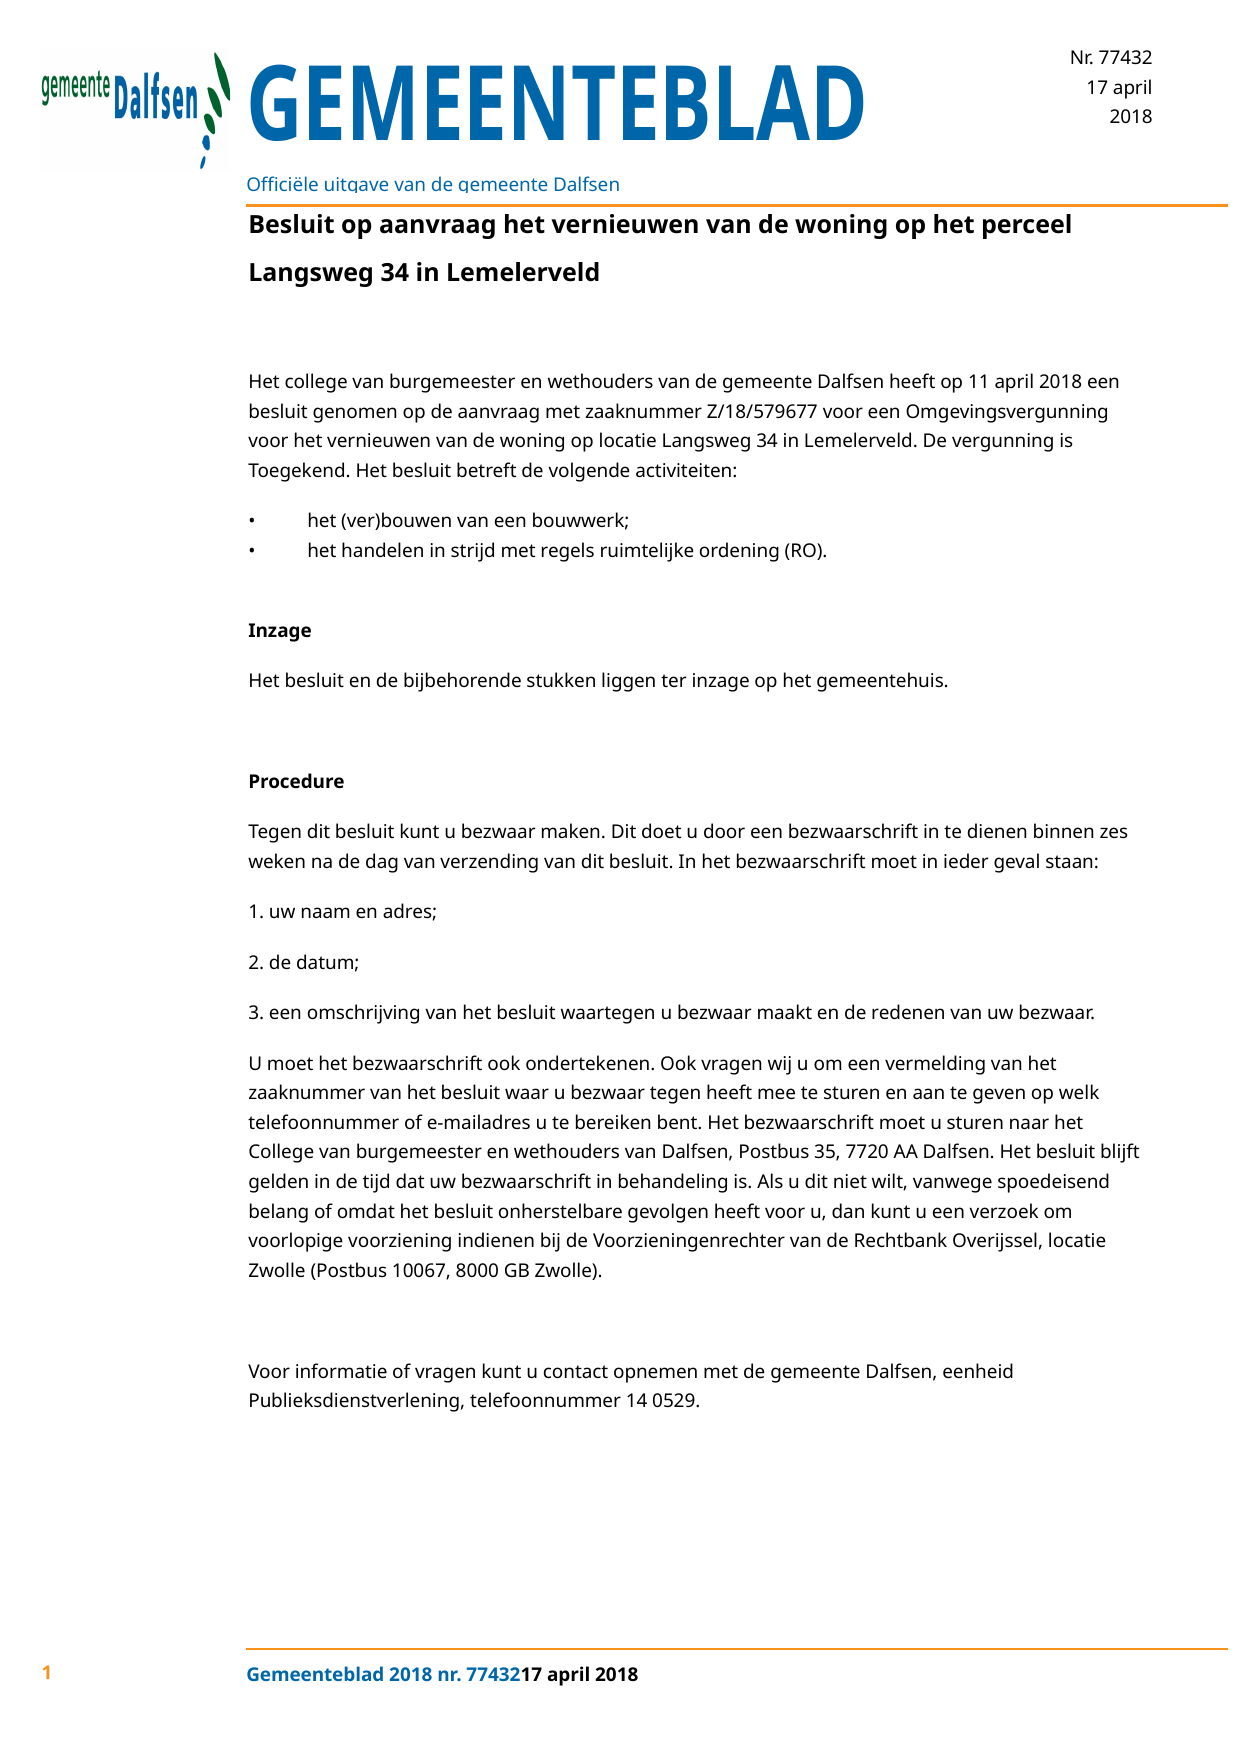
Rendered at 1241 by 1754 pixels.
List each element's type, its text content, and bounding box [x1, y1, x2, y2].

text Het besluit en de bijbehorende stukken liggen ter inzage op het gemeentehuis. [248, 667, 1152, 693]
text Procedure [248, 768, 1152, 794]
list het handelen in strijd met regels ruimtelijke ordening (RO). [248, 537, 1152, 563]
text Inzage [248, 617, 1152, 643]
list het (ver)bouwen van een bouwwerk; [248, 507, 1152, 533]
text Het college van burgemeester en wethouders van de gemeente Dalfsen heeft op 11 april 2018 een besluit genomen op de aanvraag met zaaknummer Z/18/579677 voor een Omgevingsvergunning voor het vernieuwen van de woning op locatie Langsweg 34 in Lemelerveld. De vergunning is Toegekend. Het besluit betreft de volgende activiteiten: [248, 368, 1152, 483]
text 2. de datum; [248, 949, 1152, 975]
text Besluit op aanvraag het vernieuwen van de woning op het perceel Langsweg 34 in Lemelerveld [248, 207, 1152, 288]
picture [41, 47, 231, 172]
text 1. uw naam en adres; [248, 899, 1152, 924]
text U moet het bezwaarschrift ook ondertekenen. Ook vragen wij u om een vermelding van het zaaknummer van het besluit waar u bezwaar tegen heeft mee te sturen en aan te geven op welk telefoonnummer of e-mailadres u te bereiken bent. Het bezwaarschrift moet u sturen naar het College van burgemeester en wethouders van Dalfsen, Postbus 35, 7720 AA Dalfsen. Het besluit blijft gelden in de tijd dat uw bezwaarschrift in behandeling is. Als u dit niet wilt, vanwege spoedeisend belang of omdat het besluit onherstelbare gevolgen heeft voor u, dan kunt u een verzoek om voorlopige voorziening indienen bij de Voorzieningenrechter van de Rechtbank Overijssel, locatie Zwolle (Postbus 10067, 8000 GB Zwolle). [248, 1050, 1152, 1283]
text 3. een omschrijving van het besluit waartegen u bezwaar maakt en de redenen van uw bezwaar. [248, 999, 1152, 1025]
text Voor informatie of vragen kunt u contact opnemen met de gemeente Dalfsen, eenheid Publieksdienstverlening, telefoonnummer 14 0529. [248, 1358, 1152, 1413]
text Tegen dit besluit kunt u bezwaar maken. Dit doet u door een bezwaarschrift in te dienen binnen zes weken na de dag van verzending van dit besluit. In het bezwaarschrift moet in ieder geval staan: [248, 819, 1152, 874]
